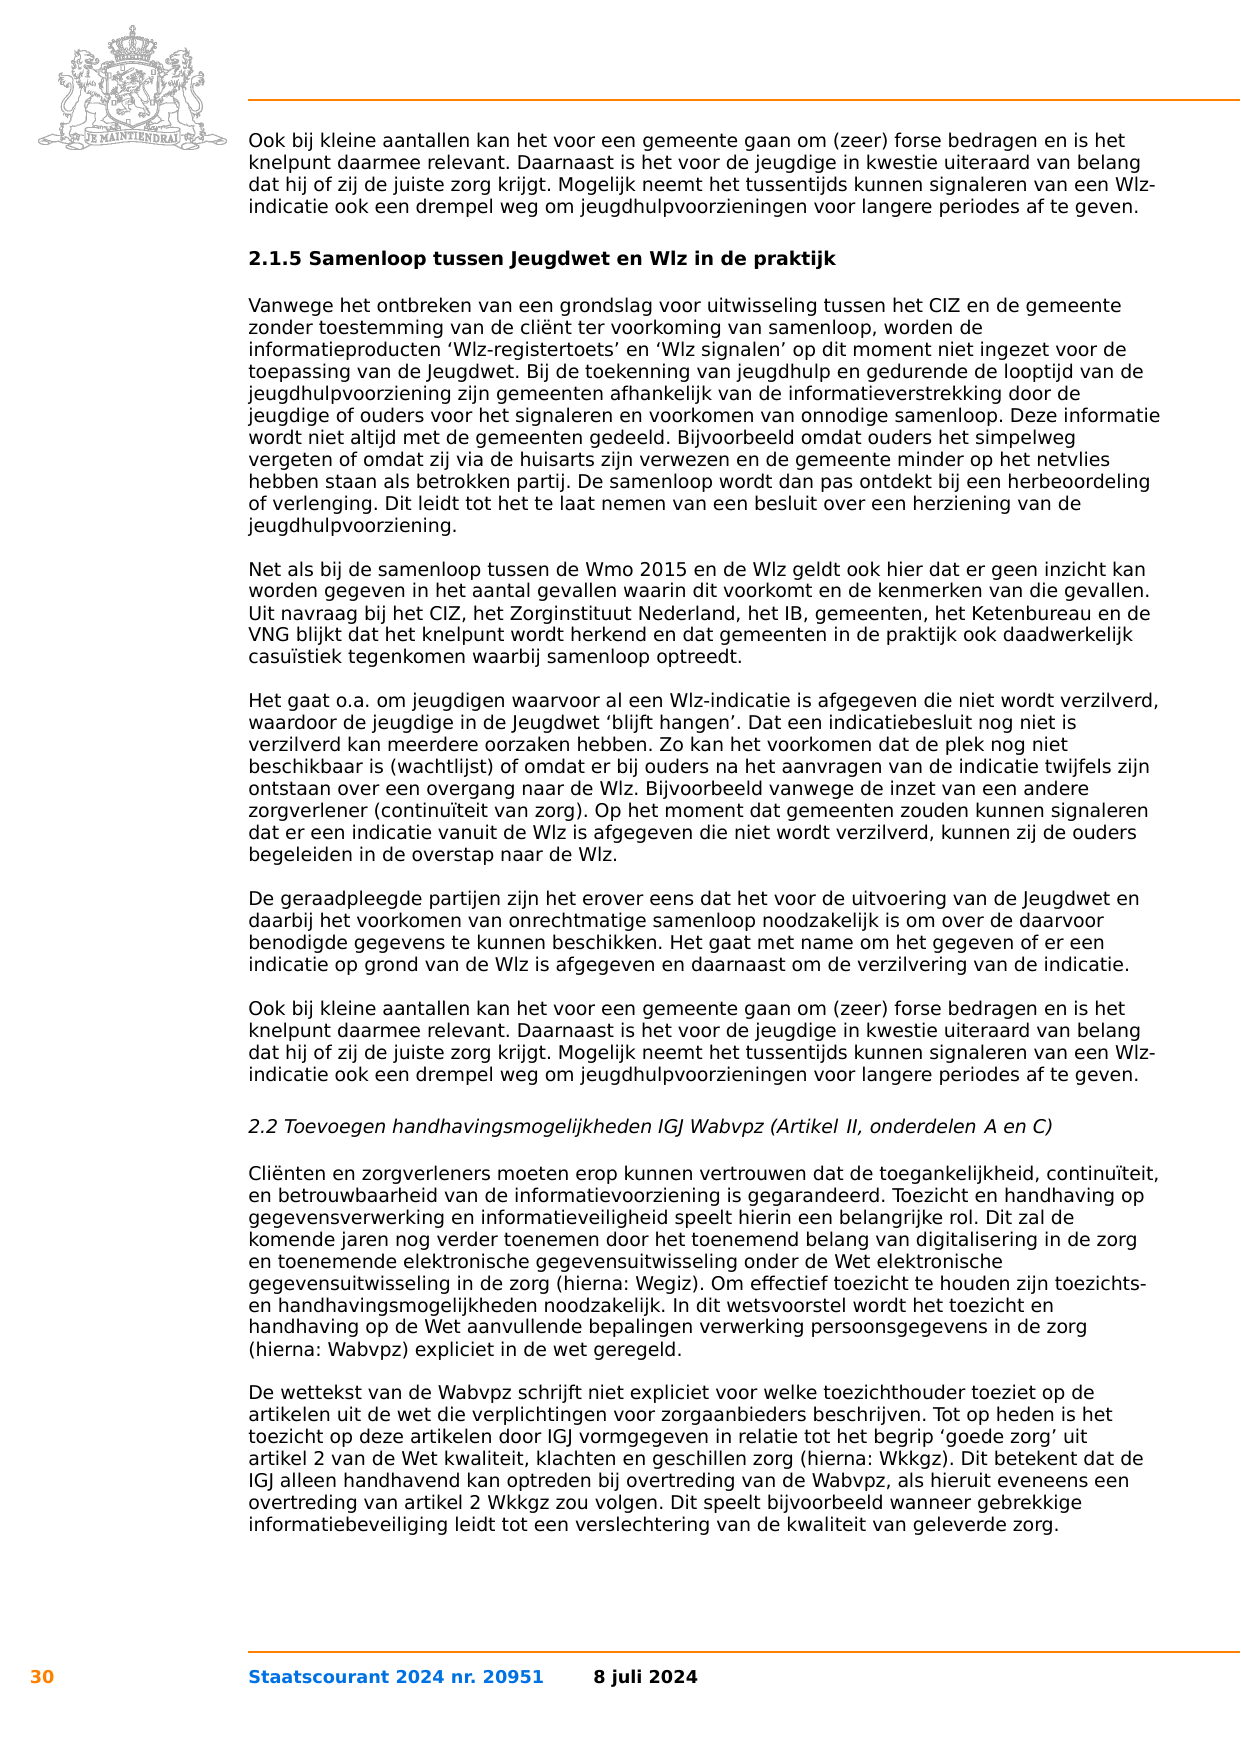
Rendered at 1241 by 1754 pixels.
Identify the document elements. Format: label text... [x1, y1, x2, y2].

text Ook bij kleine aantallen kan het voor een gemeente gaan om (zeer) forse bedragen en is het knelpunt daarmee relevant. Daarnaast is het voor de jeugdige in kwestie uiteraard van belang dat hij of zij de juiste zorg krijgt. Mogelijk neemt het tussentijds kunnen signaleren van een Wlz-indicatie ook een drempel weg om jeugdhulpvoorzieningen voor langere periodes af te geven. [248, 130, 1163, 218]
text Vanwege het ontbreken van een grondslag voor uitwisseling tussen het CIZ en de gemeente zonder toestemming van de cliënt ter voorkoming van samenloop, worden de informatieproducten ‘Wlz-registertoets’ en ‘Wlz signalen’ op dit moment niet ingezet voor de toepassing van de Jeugdwet. Bij de toekenning van jeugdhulp en gedurende de looptijd van de jeugdhulpvoorziening zijn gemeenten afhankelijk van de informatieverstrekking door de jeugdige of ouders voor het signaleren en voorkomen van onnodige samenloop. Deze informatie wordt niet altijd met de gemeenten gedeeld. Bijvoorbeeld omdat ouders het simpelweg vergeten of omdat zij via de huisarts zijn verwezen en de gemeente minder op het netvlies hebben staan als betrokken partij. De samenloop wordt dan pas ontdekt bij een herbeoordeling of verlenging. Dit leidt tot het te laat nemen van een besluit over een herziening van de jeugdhulpvoorziening. [248, 295, 1163, 537]
text De wettekst van de Wabvpz schrijft niet expliciet voor welke toezichthouder toeziet op de artikelen uit de wet die verplichtingen voor zorgaanbieders beschrijven. Tot op heden is het toezicht op deze artikelen door IGJ vormgegeven in relatie tot het begrip ‘goede zorg’ uit artikel 2 van de Wet kwaliteit, klachten en geschillen zorg (hierna: Wkkgz). Dit betekent dat de IGJ alleen handhavend kan optreden bij overtreding van de Wabvpz, als hieruit eveneens een overtreding van artikel 2 Wkkgz zou volgen. Dit speelt bijvoorbeeld wanneer gebrekkige informatiebeveiliging leidt tot een verslechtering van de kwaliteit van geleverde zorg. [248, 1382, 1163, 1536]
subtitle 2.1.5 Samenloop tussen Jeugdwet en Wlz in de praktijk [248, 248, 1163, 270]
text Ook bij kleine aantallen kan het voor een gemeente gaan om (zeer) forse bedragen en is het knelpunt daarmee relevant. Daarnaast is het voor de jeugdige in kwestie uiteraard van belang dat hij of zij de juiste zorg krijgt. Mogelijk neemt het tussentijds kunnen signaleren van een Wlz- indicatie ook een drempel weg om jeugdhulpvoorzieningen voor langere periodes af te geven. [248, 998, 1163, 1086]
subtitle 2.2 Toevoegen handhavingsmogelijkheden IGJ Wabvpz (Artikel II, onderdelen A en C) [248, 1116, 1163, 1138]
text Het gaat o.a. om jeugdigen waarvoor al een Wlz-indicatie is afgegeven die niet wordt verzilverd, waardoor de jeugdige in de Jeugdwet ‘blijft hangen’. Dat een indicatiebesluit nog niet is verzilverd kan meerdere oorzaken hebben. Zo kan het voorkomen dat de plek nog niet beschikbaar is (wachtlijst) of omdat er bij ouders na het aanvragen van de indicatie twijfels zijn ontstaan over een overgang naar de Wlz. Bijvoorbeeld vanwege de inzet van een andere zorgverlener (continuïteit van zorg). Op het moment dat gemeenten zouden kunnen signaleren dat er een indicatie vanuit de Wlz is afgegeven die niet wordt verzilverd, kunnen zij de ouders begeleiden in de overstap naar de Wlz. [248, 690, 1163, 866]
text Net als bij de samenloop tussen de Wmo 2015 en de Wlz geldt ook hier dat er geen inzicht kan worden gegeven in het aantal gevallen waarin dit voorkomt en de kenmerken van die gevallen. Uit navraag bij het CIZ, het Zorginstituut Nederland, het IB, gemeenten, het Ketenbureau en de VNG blijkt dat het knelpunt wordt herkend en dat gemeenten in de praktijk ook daadwerkelijk casuïstiek tegenkomen waarbij samenloop optreedt. [248, 558, 1163, 668]
text Cliënten en zorgverleners moeten erop kunnen vertrouwen dat de toegankelijkheid, continuïteit, en betrouwbaarheid van de informatievoorziening is gegarandeerd. Toezicht en handhaving op gegevensverwerking en informatieveiligheid speelt hierin een belangrijke rol. Dit zal de komende jaren nog verder toenemen door het toenemend belang van digitalisering in de zorg en toenemende elektronische gegevensuitwisseling onder de Wet elektronische gegevensuitwisseling in de zorg (hierna: Wegiz). Om effectief toezicht te houden zijn toezichts- en handhavingsmogelijkheden noodzakelijk. In dit wetsvoorstel wordt het toezicht en handhaving op de Wet aanvullende bepalingen verwerking persoonsgegevens in de zorg (hierna: Wabvpz) expliciet in de wet geregeld. [248, 1163, 1163, 1360]
picture [38, 25, 227, 150]
text De geraadpleegde partijen zijn het erover eens dat het voor de uitvoering van de Jeugdwet en daarbij het voorkomen van onrechtmatige samenloop noodzakelijk is om over de daarvoor benodigde gegevens te kunnen beschikken. Het gaat met name om het gegeven of er een indicatie op grond van de Wlz is afgegeven en daarnaast om de verzilvering van de indicatie. [248, 888, 1163, 976]
